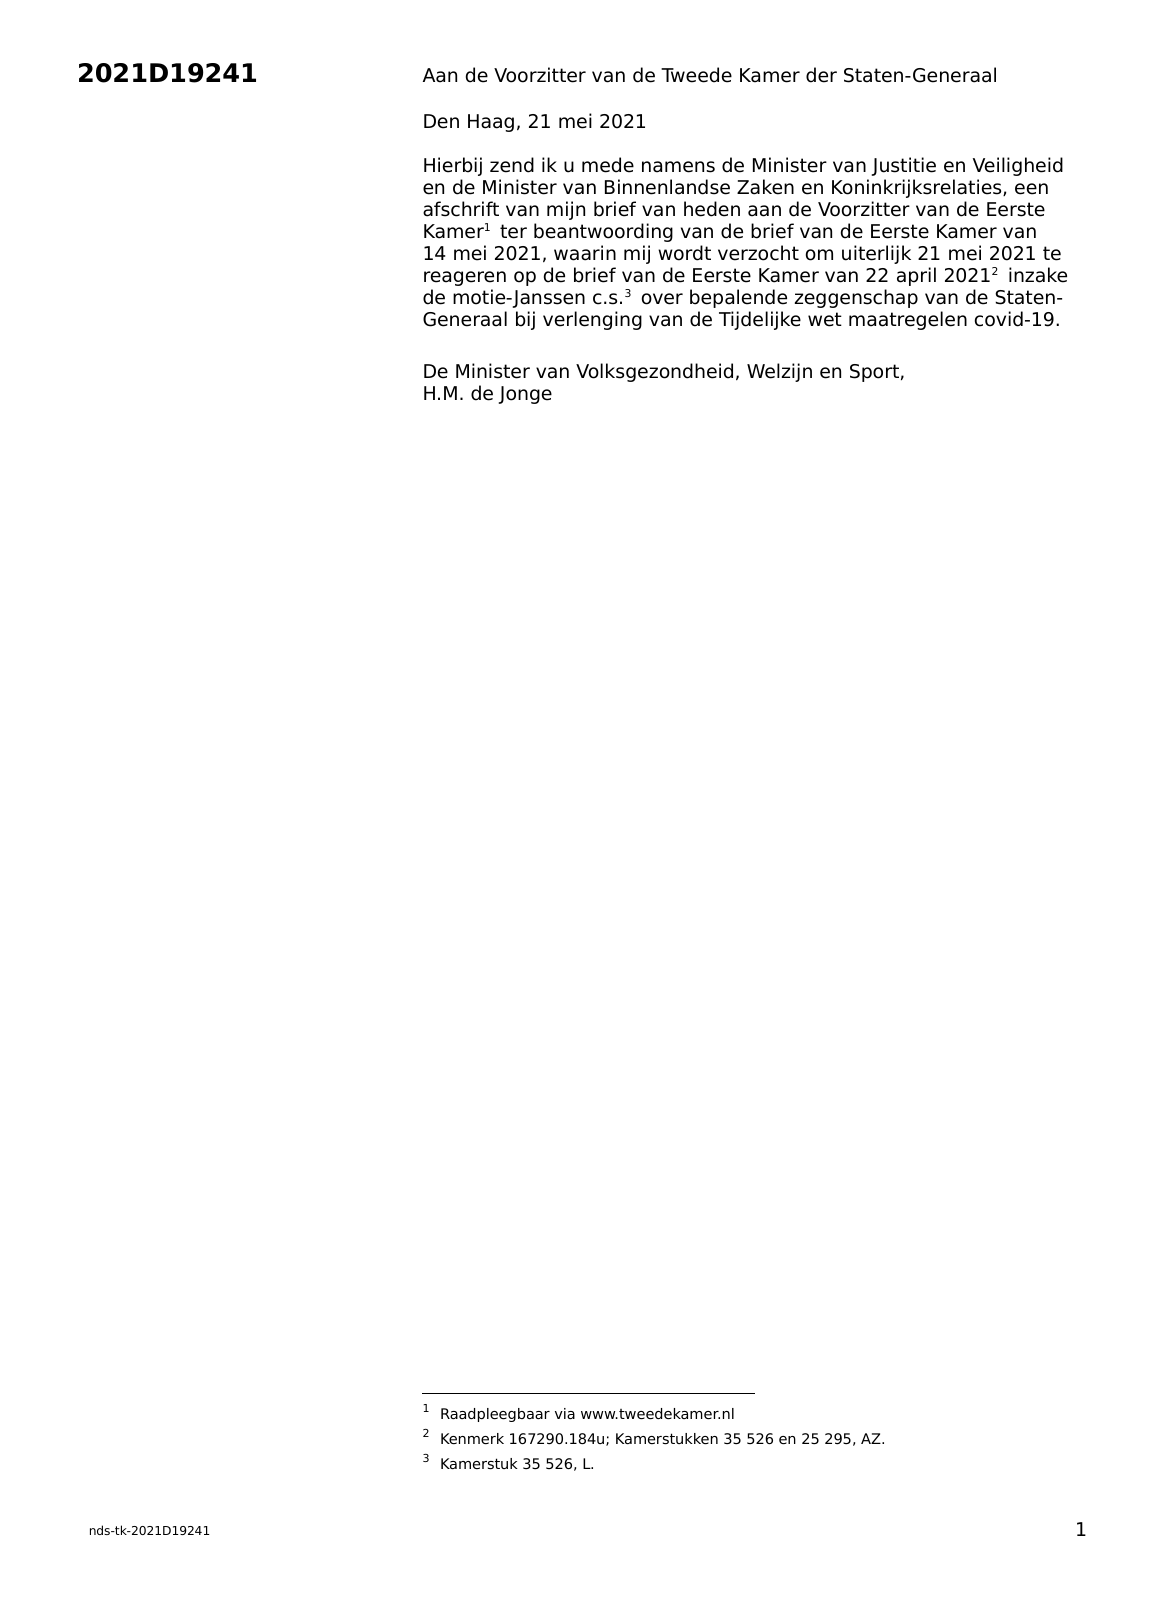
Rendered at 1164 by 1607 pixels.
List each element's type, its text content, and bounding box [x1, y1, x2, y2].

text De Minister van Volksgezondheid, Welzijn en Sport, H.M. de Jonge [422, 361, 1087, 405]
text 2021D19241 Aan de Voorzitter van de Tweede Kamer der Staten-Generaal [77, 59, 1087, 89]
text nds-tk-2021D19241 [88, 1524, 323, 1538]
text Raadpleegbaar via www.tweedekamer.nl [422, 1402, 1087, 1424]
text Kamerstuk 35 526, L. [422, 1452, 1087, 1474]
text Den Haag, 21 mei 2021 [422, 111, 1087, 133]
text Kenmerk 167290.184u; Kamerstukken 35 526 en 25 295, AZ. [422, 1427, 1087, 1449]
text Hierbij zend ik u mede namens de Minister van Justitie en Veiligheid en de Minister van Binnenlandse Zaken en Koninkrijksrelaties, een afschrift van mijn brief van heden aan de Voorzitter van de Eerste Kamer ter beantwoording van de brief van de Eerste Kamer van 14 mei 2021, waarin mij wordt verzocht om uiterlijk 21 mei 2021 te reageren op de brief van de Eerste Kamer van 22 april 2021 inzake de motie-Janssen c.s. over bepalende zeggenschap van de Staten-Generaal bij verlenging van de Tijdelijke wet maatregelen covid-19. [422, 155, 1087, 331]
